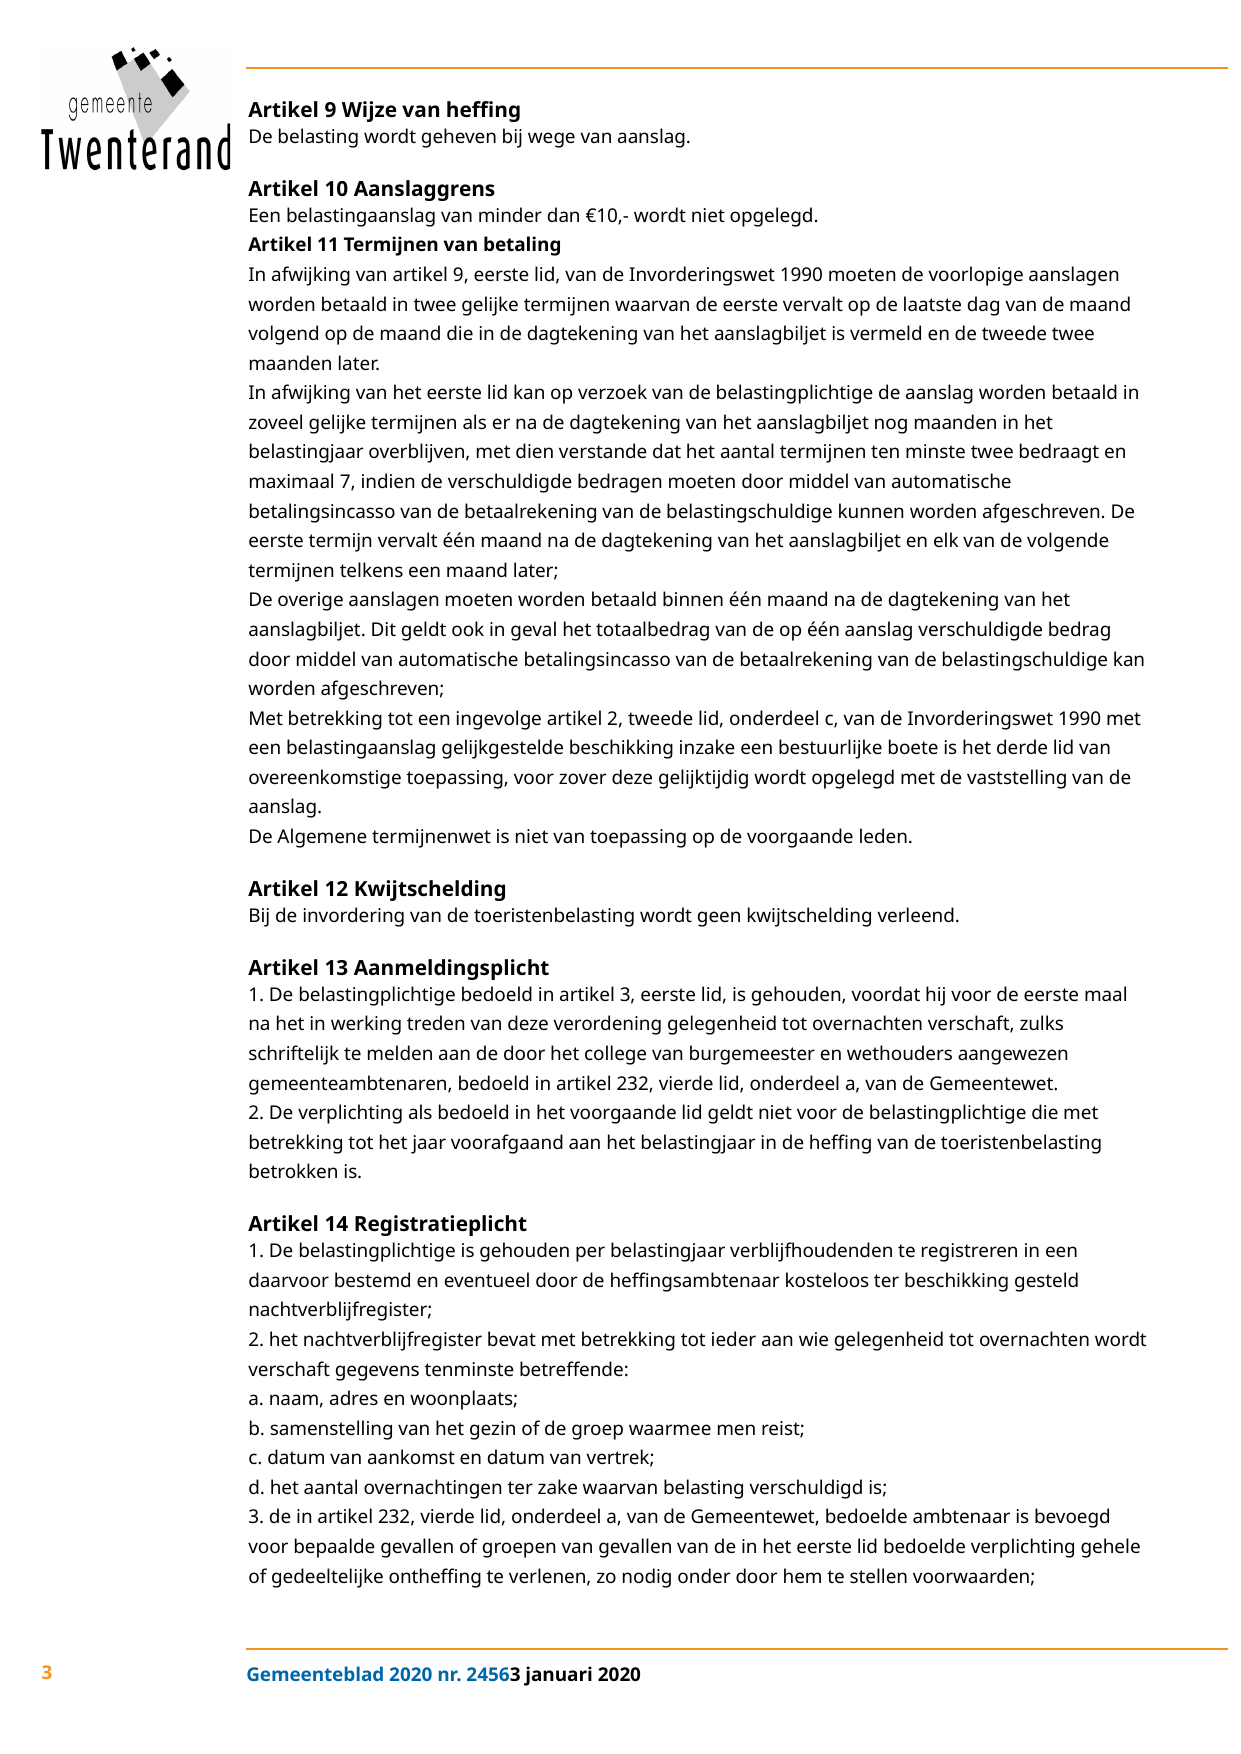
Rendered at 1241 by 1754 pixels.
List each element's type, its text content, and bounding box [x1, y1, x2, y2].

text d. het aantal overnachtingen ter zake waarvan belasting verschuldigd is; [248, 1474, 1152, 1500]
text Bij de invordering van de toeristenbelasting wordt geen kwijtschelding verleend. [248, 902, 1152, 928]
text Artikel 11 Termijnen van betaling [248, 232, 1152, 257]
text Artikel 9 Wijze van heffing [248, 95, 1152, 123]
picture [41, 47, 231, 172]
text b. samenstelling van het gezin of de groep waarmee men reist; [248, 1415, 1152, 1441]
text 1. De belastingplichtige bedoeld in artikel 3, eerste lid, is gehouden, voordat hij voor de eerste maal na het in werking treden van deze verordening gelegenheid tot overnachten verschaft, zulks schriftelijk te melden aan de door het college van burgemeester en wethouders aangewezen gemeenteambtenaren, bedoeld in artikel 232, vierde lid, onderdeel a, van de Gemeentewet. [248, 981, 1152, 1096]
text De overige aanslagen moeten worden betaald binnen één maand na de dagtekening van het aanslagbiljet. Dit geldt ook in geval het totaalbedrag van de op één aanslag verschuldigde bedrag door middel van automatische betalingsincasso van de betaalrekening van de belastingschuldige kan worden afgeschreven; [248, 587, 1152, 701]
text In afwijking van het eerste lid kan op verzoek van de belastingplichtige de aanslag worden betaald in zoveel gelijke termijnen als er na de dagtekening van het aanslagbiljet nog maanden in het belastingjaar overblijven, met dien verstande dat het aantal termijnen ten minste twee bedraagt en maximaal 7, indien de verschuldigde bedragen moeten door middel van automatische betalingsincasso van de betaalrekening van de belastingschuldige kunnen worden afgeschreven. De eerste termijn vervalt één maand na de dagtekening van het aanslagbiljet en elk van de volgende termijnen telkens een maand later; [248, 379, 1152, 583]
text Met betrekking tot een ingevolge artikel 2, tweede lid, onderdeel c, van de Invorderingswet 1990 met een belastingaanslag gelijkgestelde beschikking inzake een bestuurlijke boete is het derde lid van overeenkomstige toepassing, voor zover deze gelijktijdig wordt opgelegd met de vaststelling van de aanslag. [248, 705, 1152, 819]
text Artikel 14 Registratieplicht [248, 1209, 1152, 1237]
text 2. het nachtverblijfregister bevat met betrekking tot ieder aan wie gelegenheid tot overnachten wordt verschaft gegevens tenminste betreffende: [248, 1326, 1152, 1381]
text c. datum van aankomst en datum van vertrek; [248, 1444, 1152, 1470]
text Artikel 10 Aanslaggrens [248, 174, 1152, 202]
text 1. De belastingplichtige is gehouden per belastingjaar verblijfhoudenden te registreren in een daarvoor bestemd en eventueel door de heffingsambtenaar kosteloos ter beschikking gesteld nachtverblijfregister; [248, 1237, 1152, 1322]
text 3. de in artikel 232, vierde lid, onderdeel a, van de Gemeentewet, bedoelde ambtenaar is bevoegd voor bepaalde gevallen of groepen van gevallen van de in het eerste lid bedoelde verplichting gehele of gedeeltelijke ontheffing te verlenen, zo nodig onder door hem te stellen voorwaarden; [248, 1504, 1152, 1588]
text Artikel 12 Kwijtschelding [248, 874, 1152, 902]
text a. naam, adres en woonplaats; [248, 1385, 1152, 1411]
text De belasting wordt geheven bij wege van aanslag. [248, 123, 1152, 149]
text 2. De verplichting als bedoeld in het voorgaande lid geldt niet voor de belastingplichtige die met betrekking tot het jaar voorafgaand aan het belastingjaar in de heffing van de toeristenbelasting betrokken is. [248, 1099, 1152, 1184]
text De Algemene termijnenwet is niet van toepassing op de voorgaande leden. [248, 823, 1152, 849]
text In afwijking van artikel 9, eerste lid, van de Invorderingswet 1990 moeten de voorlopige aanslagen worden betaald in twee gelijke termijnen waarvan de eerste vervalt op de laatste dag van de maand volgend op de maand die in de dagtekening van het aanslagbiljet is vermeld en de tweede twee maanden later. [248, 261, 1152, 376]
text Artikel 13 Aanmeldingsplicht [248, 953, 1152, 981]
text Een belastingaanslag van minder dan €10,- wordt niet opgelegd. [248, 202, 1152, 228]
